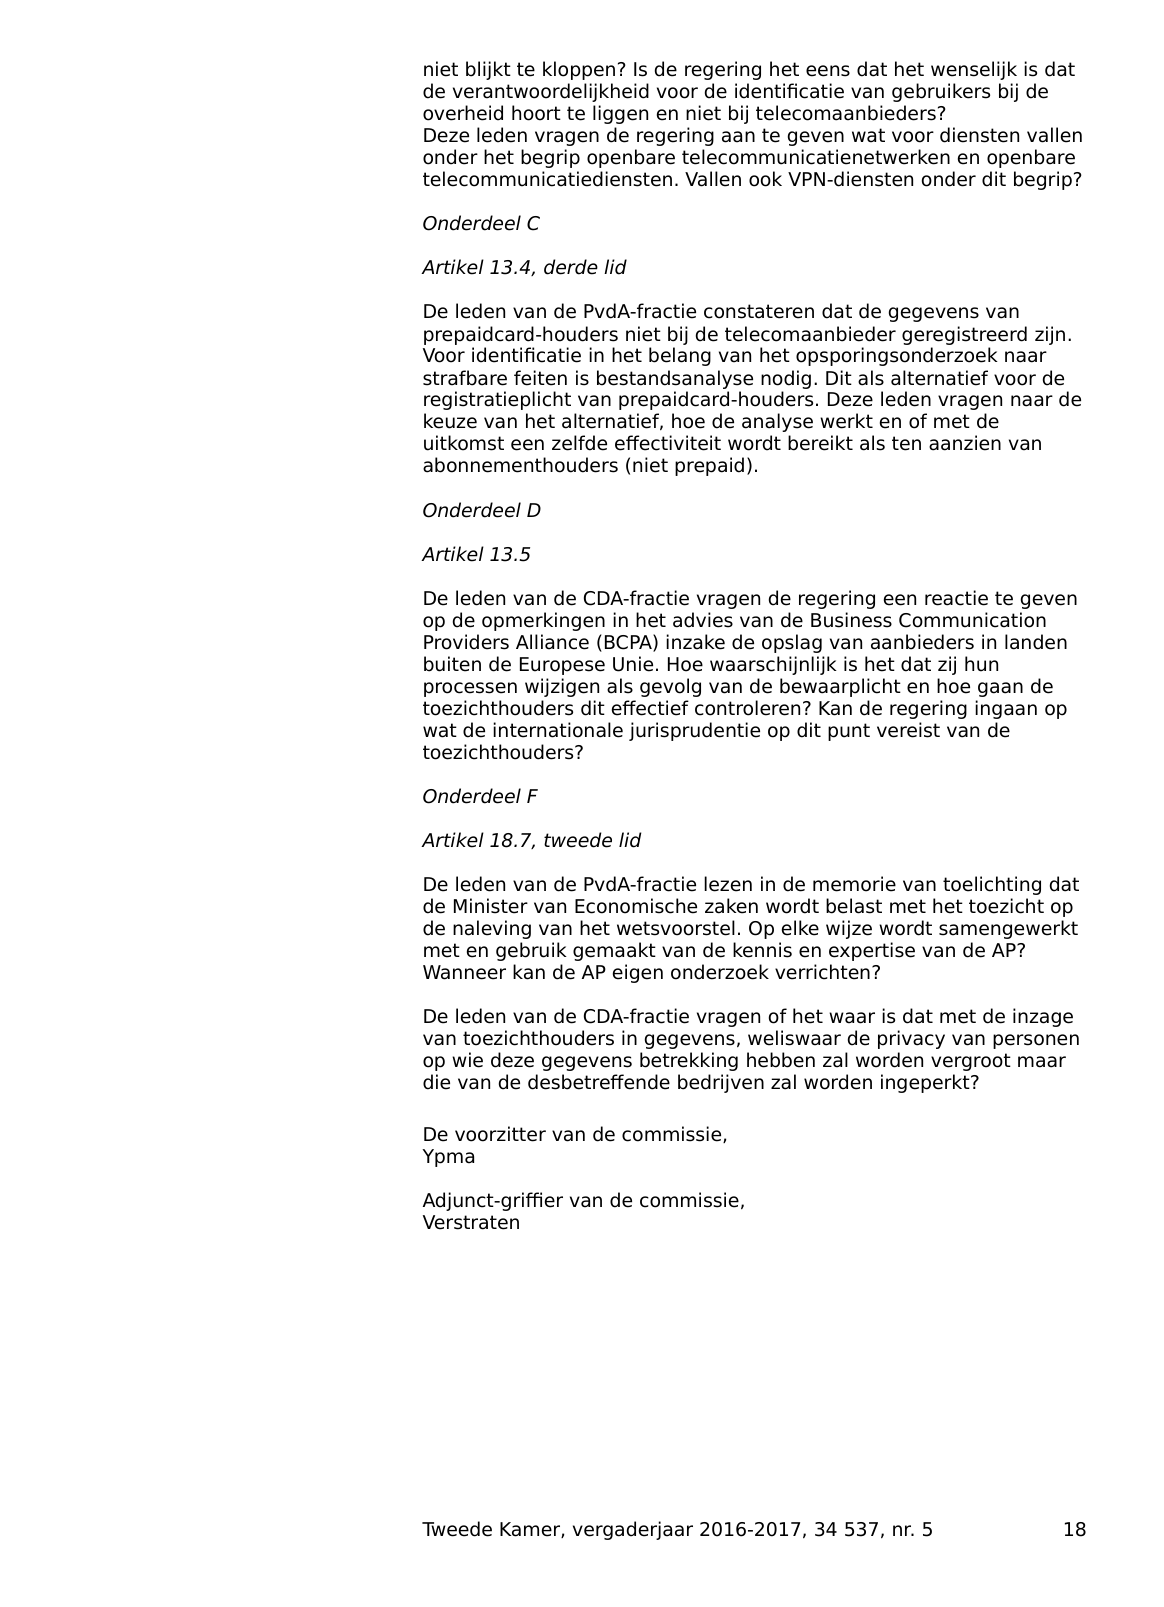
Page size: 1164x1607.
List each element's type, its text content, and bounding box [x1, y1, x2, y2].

text De leden van de PvdA-fractie lezen in de memorie van toelichting dat de Minister van Economische zaken wordt belast met het toezicht op de naleving van het wetsvoorstel. Op elke wijze wordt samengewerkt met en gebruik gemaakt van de kennis en expertise van de AP? Wanneer kan de AP eigen onderzoek verrichten? [422, 874, 1087, 984]
subtitle Artikel 13.5 [422, 544, 1087, 566]
text De voorzitter van de commissie, Ypma [422, 1124, 1087, 1168]
text De leden van de PvdA-fractie constateren dat de gegevens van prepaidcard-houders niet bij de telecomaanbieder geregistreerd zijn. Voor identificatie in het belang van het opsporingsonderzoek naar strafbare feiten is bestandsanalyse nodig. Dit als alternatief voor de registratieplicht van prepaidcard-houders. Deze leden vragen naar de keuze van het alternatief, hoe de analyse werkt en of met de uitkomst een zelfde effectiviteit wordt bereikt als ten aanzien van abonnementhouders (niet prepaid). [422, 301, 1087, 477]
text Deze leden vragen de regering aan te geven wat voor diensten vallen onder het begrip openbare telecommunicatienetwerken en openbare telecommunicatiediensten. Vallen ook VPN-diensten onder dit begrip? [422, 125, 1087, 191]
text De leden van de CDA-fractie vragen de regering een reactie te geven op de opmerkingen in het advies van de Business Communication Providers Alliance (BCPA) inzake de opslag van aanbieders in landen buiten de Europese Unie. Hoe waarschijnlijk is het dat zij hun processen wijzigen als gevolg van de bewaarplicht en hoe gaan de toezichthouders dit effectief controleren? Kan de regering ingaan op wat de internationale jurisprudentie op dit punt vereist van de toezichthouders? [422, 588, 1087, 764]
text niet blijkt te kloppen? Is de regering het eens dat het wenselijk is dat de verantwoordelijkheid voor de identificatie van gebruikers bij de overheid hoort te liggen en niet bij telecomaanbieders? [422, 59, 1087, 125]
subtitle Onderdeel D [422, 499, 1087, 521]
subtitle Onderdeel C [422, 213, 1087, 235]
text Adjunct-griffier van de commissie, Verstraten [422, 1190, 1087, 1234]
subtitle Artikel 18.7, tweede lid [422, 830, 1087, 852]
text De leden van de CDA-fractie vragen of het waar is dat met de inzage van toezichthouders in gegevens, weliswaar de privacy van personen op wie deze gegevens betrekking hebben zal worden vergroot maar die van de desbetreffende bedrijven zal worden ingeperkt? [422, 1006, 1087, 1094]
subtitle Onderdeel F [422, 786, 1087, 808]
subtitle Artikel 13.4, derde lid [422, 257, 1087, 279]
